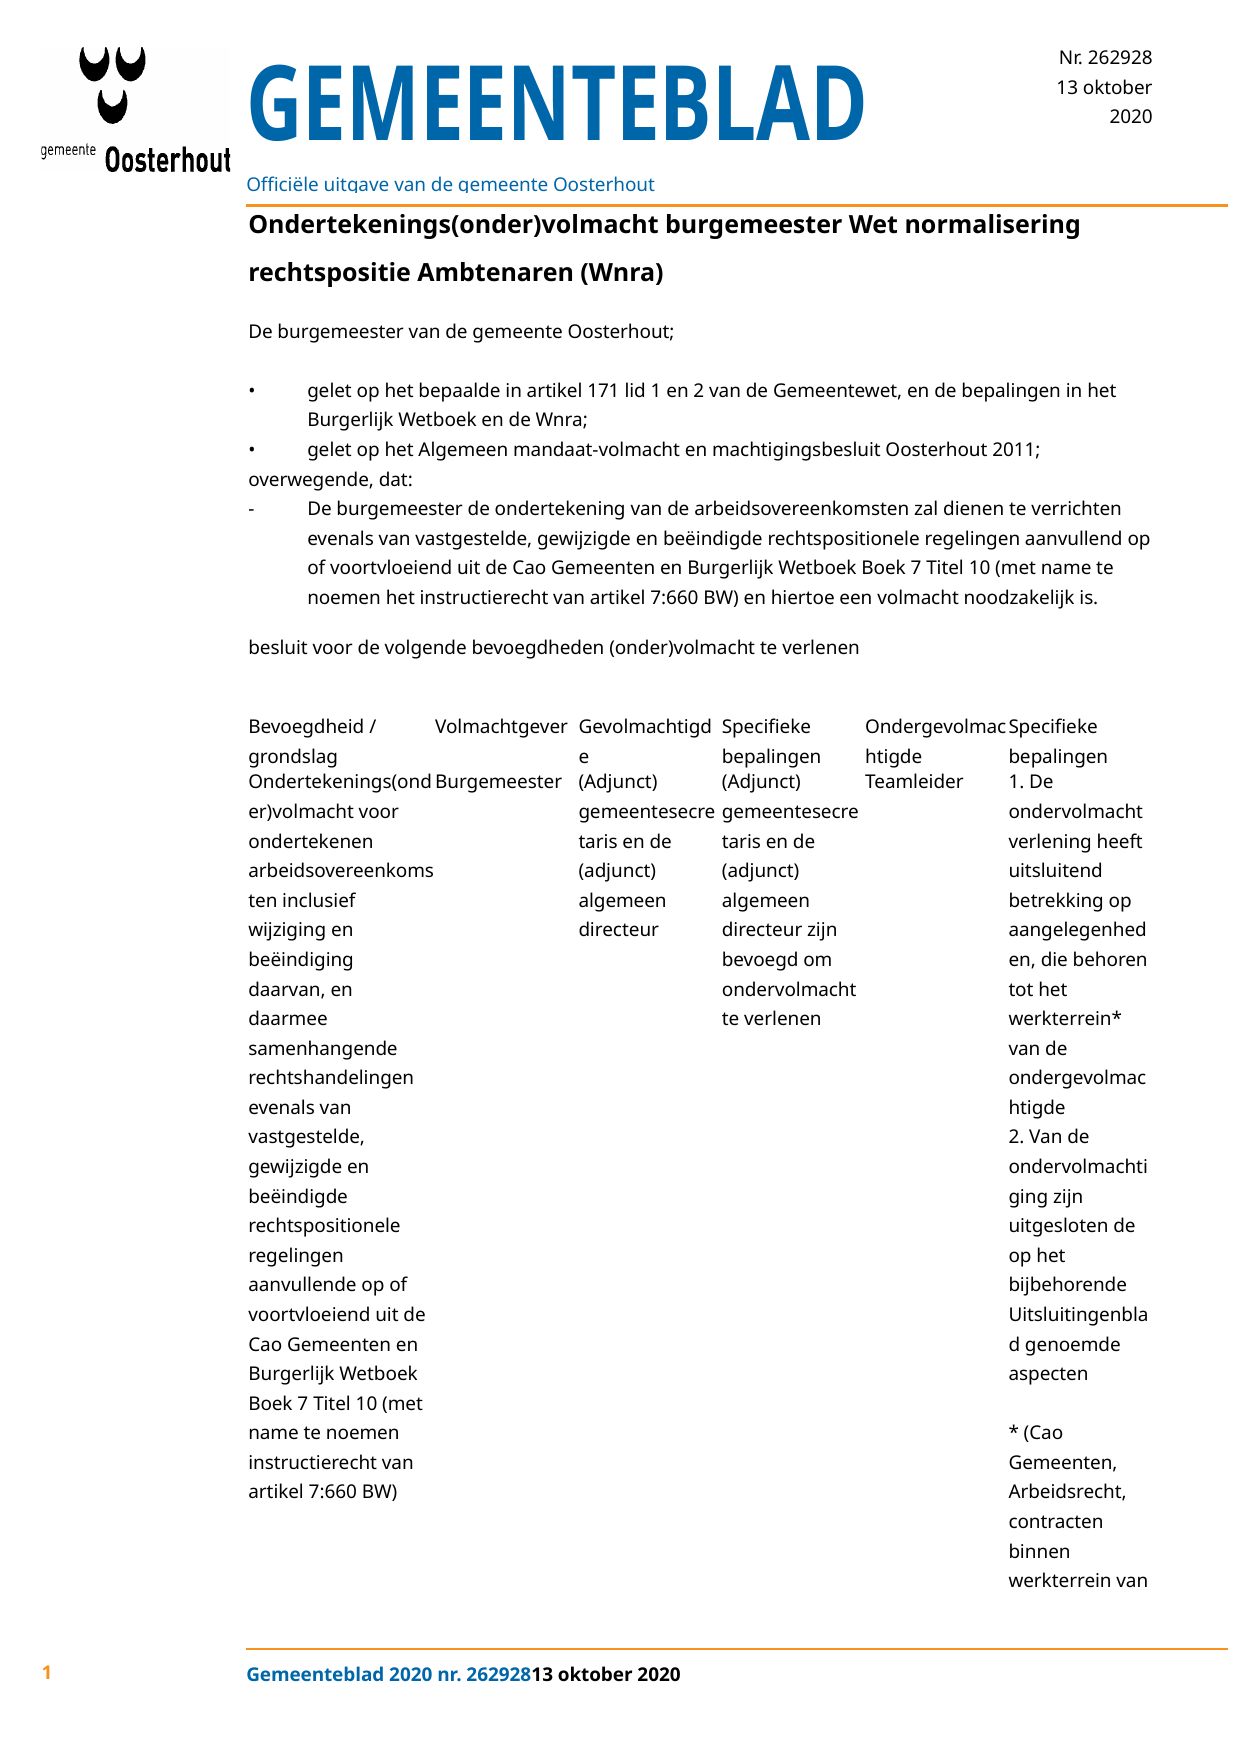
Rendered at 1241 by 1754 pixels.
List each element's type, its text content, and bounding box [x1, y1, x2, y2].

table_cell (Adjunct) gemeentesecretaris en de (adjunct) algemeen directeur [578, 769, 722, 1593]
table_header Ondergevolmachtigde [865, 714, 1008, 769]
table_header Volmachtgever [435, 714, 578, 769]
table_cell (Adjunct) gemeentesecretaris en de (adjunct) algemeen directeur zijn bevoegd om ondervolmacht te verlenen [722, 769, 865, 1593]
table_header Gevolmachtigde [578, 714, 722, 769]
text Ondertekenings(onder)volmacht burgemeester Wet normalisering rechtspositie Ambtenaren (Wnra) [248, 207, 1152, 288]
table_header Bevoegdheid / grondslag [248, 714, 435, 769]
table_cell Teamleider [865, 769, 1008, 1593]
picture [41, 47, 231, 172]
list De burgemeester de ondertekening van de arbeidsovereenkomsten zal dienen te verrichten evenals van vastgestelde, gewijzigde en beëindigde rechtspositionele regelingen aanvullend op of voortvloeiend uit de Cao Gemeenten en Burgerlijk Wetboek Boek 7 Titel 10 (met name te noemen het instructierecht van artikel 7:660 BW) en hiertoe een volmacht noodzakelijk is. [248, 495, 1152, 610]
table_cell Ondertekenings(onder)volmacht voor ondertekenen arbeidsovereenkomsten inclusief wijziging en beëindiging daarvan, en daarmee samenhangende rechtshandelingen evenals van vastgestelde, gewijzigde en beëindigde rechtspositionele regelingen aanvullende op of voortvloeiend uit de Cao Gemeenten en Burgerlijk Wetboek Boek 7 Titel 10 (met name te noemen instructierecht van artikel 7:660 BW) [248, 769, 435, 1593]
table_cell Burgemeester [435, 769, 578, 1593]
table_header Specifieke bepalingen [1008, 714, 1152, 769]
table_cell 1. De ondervolmachtverlening heeft uitsluitend betrekking op aangelegenheden, die behoren tot het werkterrein* van de ondergevolmachtigde 2. Van de ondervolmachtiging zijn uitgesloten de op het bijbehorende Uitsluitingenblad genoemde aspecten * (Cao Gemeenten, Arbeidsrecht, contracten binnen werkterrein van [1008, 769, 1152, 1593]
text De burgemeester van de gemeente Oosterhout; [248, 318, 1152, 344]
list gelet op het bepaalde in artikel 171 lid 1 en 2 van de Gemeentewet, en de bepalingen in het Burgerlijk Wetboek en de Wnra; [248, 377, 1152, 432]
table_header Specifieke bepalingen [722, 714, 865, 769]
list gelet op het Algemeen mandaat-volmacht en machtigingsbesluit Oosterhout 2011; [248, 436, 1152, 462]
text overwegende, dat: [248, 466, 1152, 492]
text besluit voor de volgende bevoegdheden (onder)volmacht te verlenen [248, 634, 1152, 660]
